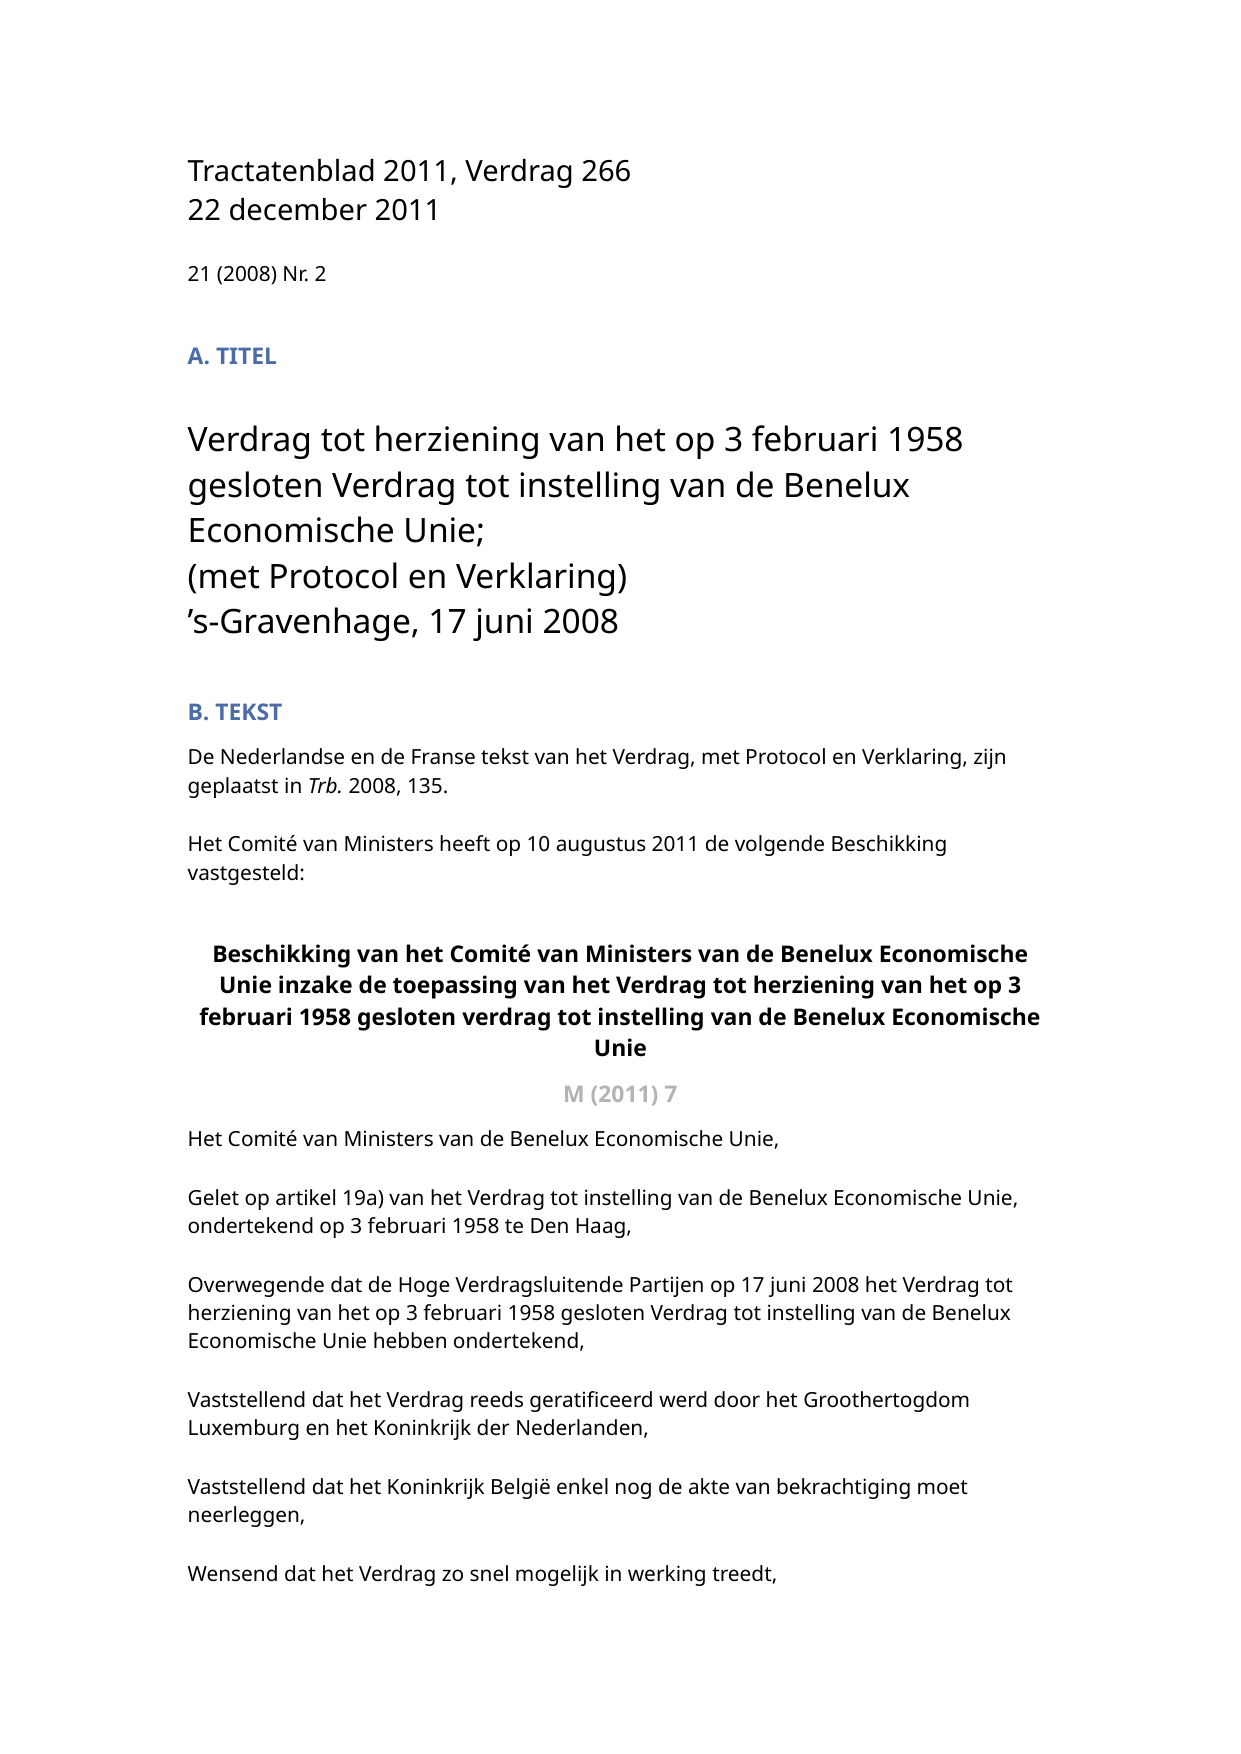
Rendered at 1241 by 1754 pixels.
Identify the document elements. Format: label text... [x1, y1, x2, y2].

text Het Comité van Ministers heeft op 10 augustus 2011 de volgende Beschikking vastgesteld: [187, 829, 1053, 886]
text (met Protocol en Verklaring) [187, 553, 1053, 598]
text Vaststellend dat het Koninkrijk België enkel nog de akte van bekrachtiging moet neerleggen, [187, 1472, 1053, 1529]
text Overwegende dat de Hoge Verdragsluitende Partijen op 17 juni 2008 het Verdrag tot herziening van het op 3 februari 1958 gesloten Verdrag tot instelling van de Benelux Economische Unie hebben ondertekend, [187, 1270, 1053, 1355]
text M (2011) 7 [187, 1078, 1053, 1109]
text 22 december 2011 [187, 190, 1053, 229]
text 21 (2008) Nr. 2 [187, 259, 1053, 287]
text Verdrag tot herziening van het op 3 februari 1958 gesloten Verdrag tot instelling van de Benelux Economische Unie; [187, 416, 1053, 553]
text Gelet op artikel 19a) van het Verdrag tot instelling van de Benelux Economische Unie, ondertekend op 3 februari 1958 te Den Haag, [187, 1183, 1053, 1240]
text Vaststellend dat het Verdrag reeds geratificeerd werd door het Groothertogdom Luxemburg en het Koninkrijk der Nederlanden, [187, 1385, 1053, 1442]
subtitle Beschikking van het Comité van Ministers van de Benelux Economische Unie inzake de toepassing van het Verdrag tot herziening van het op 3 februari 1958 gesloten verdrag tot instelling van de Benelux Economische Unie [187, 938, 1053, 1063]
subtitle B. TEKST [187, 696, 1053, 727]
text De Nederlandse en de Franse tekst van het Verdrag, met Protocol en Verklaring, zijn geplaatst in Trb. 2008, 135. [187, 742, 1053, 799]
subtitle A. TITEL [187, 340, 1053, 371]
text Wensend dat het Verdrag zo snel mogelijk in werking treedt, [187, 1559, 1053, 1587]
text Het Comité van Ministers van de Benelux Economische Unie, [187, 1124, 1053, 1153]
text Tractatenblad 2011, Verdrag 266 [187, 150, 1053, 190]
text ’s-Gravenhage, 17 juni 2008 [187, 598, 1053, 644]
